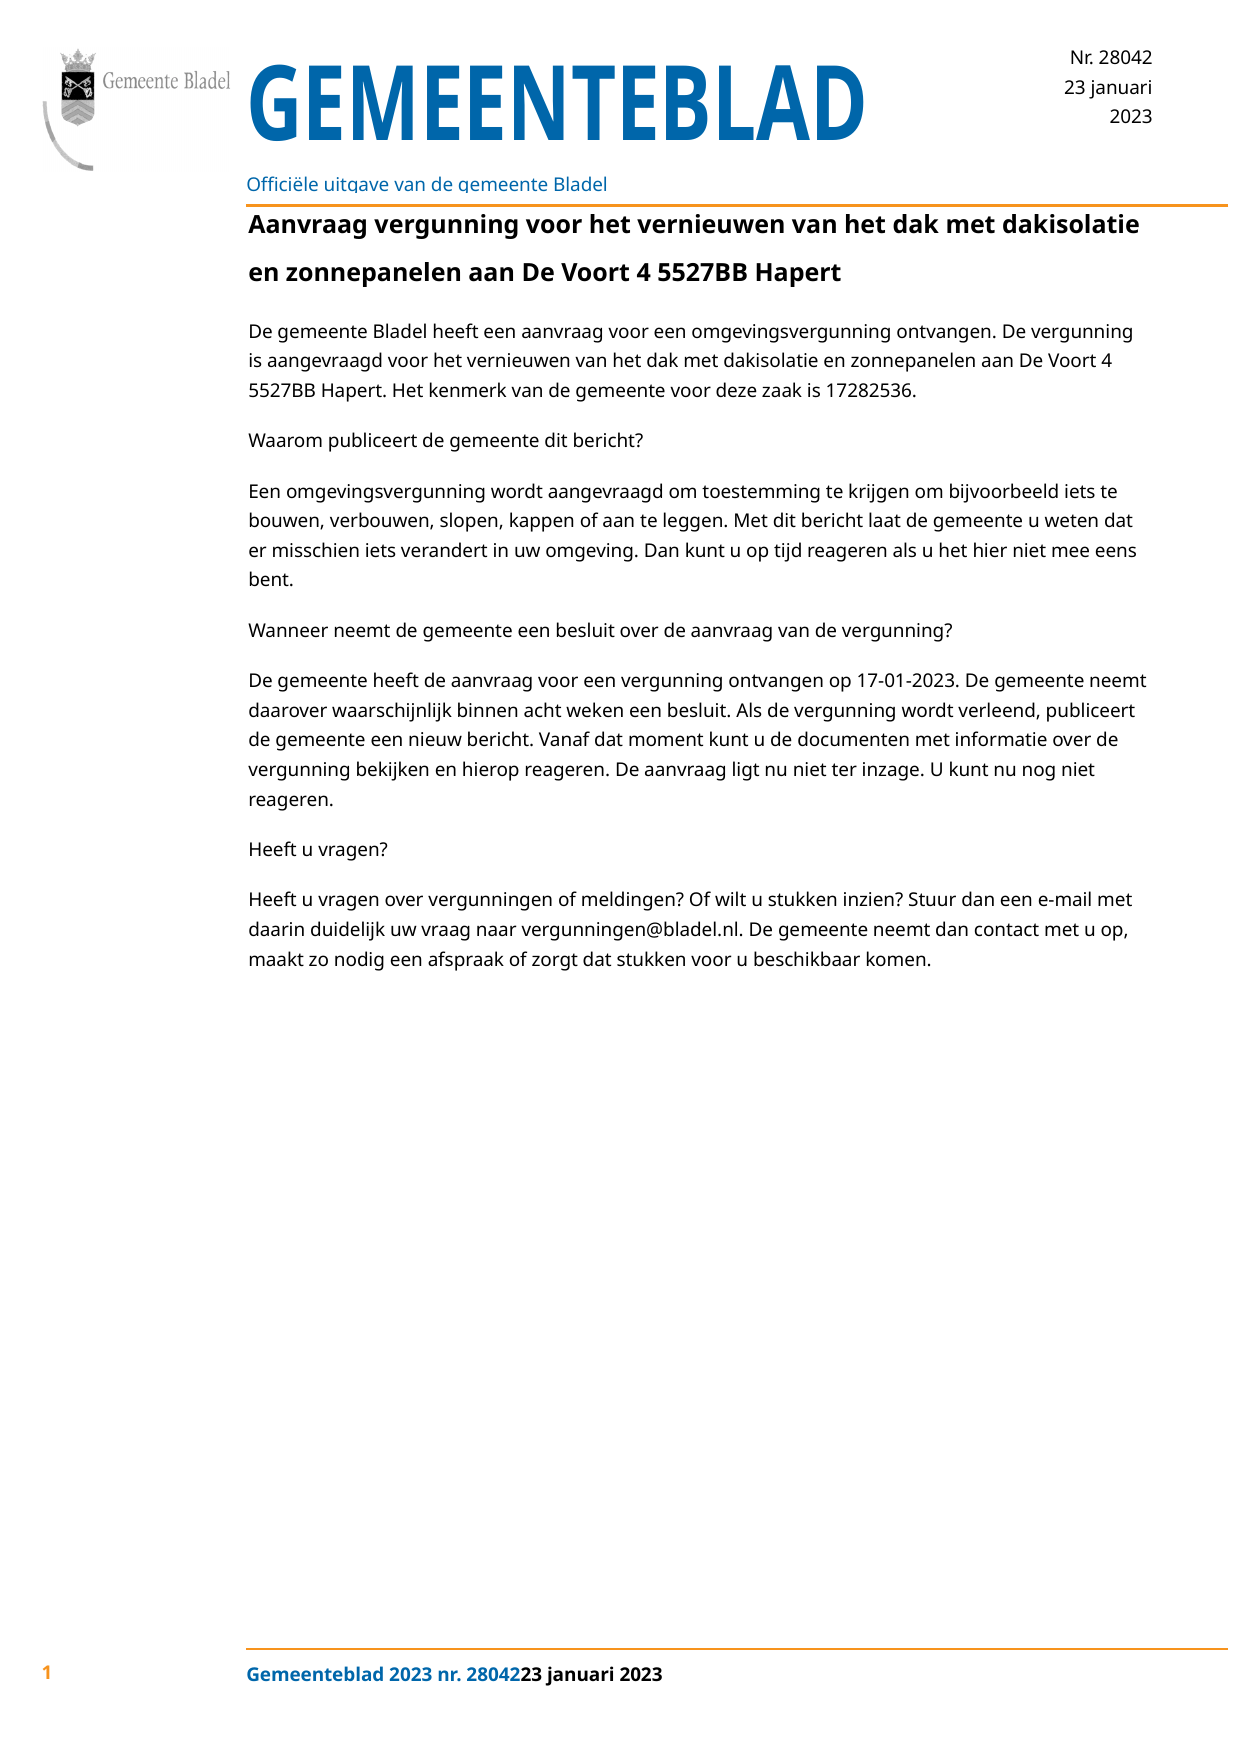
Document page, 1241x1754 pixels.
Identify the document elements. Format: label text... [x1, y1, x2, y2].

text De gemeente heeft de aanvraag voor een vergunning ontvangen op 17-01-2023. De gemeente neemt daarover waarschijnlijk binnen acht weken een besluit. Als de vergunning wordt verleend, publiceert de gemeente een nieuw bericht. Vanaf dat moment kunt u de documenten met informatie over de vergunning bekijken en hierop reageren. De aanvraag ligt nu niet ter inzage. U kunt nu nog niet reageren. [248, 667, 1152, 812]
picture [41, 47, 231, 172]
text Wanneer neemt de gemeente een besluit over de aanvraag van de vergunning? [248, 617, 1152, 643]
text Aanvraag vergunning voor het vernieuwen van het dak met dakisolatie en zonnepanelen aan De Voort 4 5527BB Hapert [248, 207, 1152, 288]
text Heeft u vragen over vergunningen of meldingen? Of wilt u stukken inzien? Stuur dan een e-mail met daarin duidelijk uw vraag naar vergunningen@bladel.nl. De gemeente neemt dan contact met u op, maakt zo nodig een afspraak of zorgt dat stukken voor u beschikbaar komen. [248, 887, 1152, 972]
text De gemeente Bladel heeft een aanvraag voor een omgevingsvergunning ontvangen. De vergunning is aangevraagd voor het vernieuwen van het dak met dakisolatie en zonnepanelen aan De Voort 4 5527BB Hapert. Het kenmerk van de gemeente voor deze zaak is 17282536. [248, 318, 1152, 403]
text Heeft u vragen? [248, 836, 1152, 862]
text Een omgevingsvergunning wordt aangevraagd om toestemming te krijgen om bijvoorbeeld iets te bouwen, verbouwen, slopen, kappen of aan te leggen. Met dit bericht laat de gemeente u weten dat er misschien iets verandert in uw omgeving. Dan kunt u op tijd reageren als u het hier niet mee eens bent. [248, 478, 1152, 592]
text Waarom publiceert de gemeente dit bericht? [248, 427, 1152, 453]
